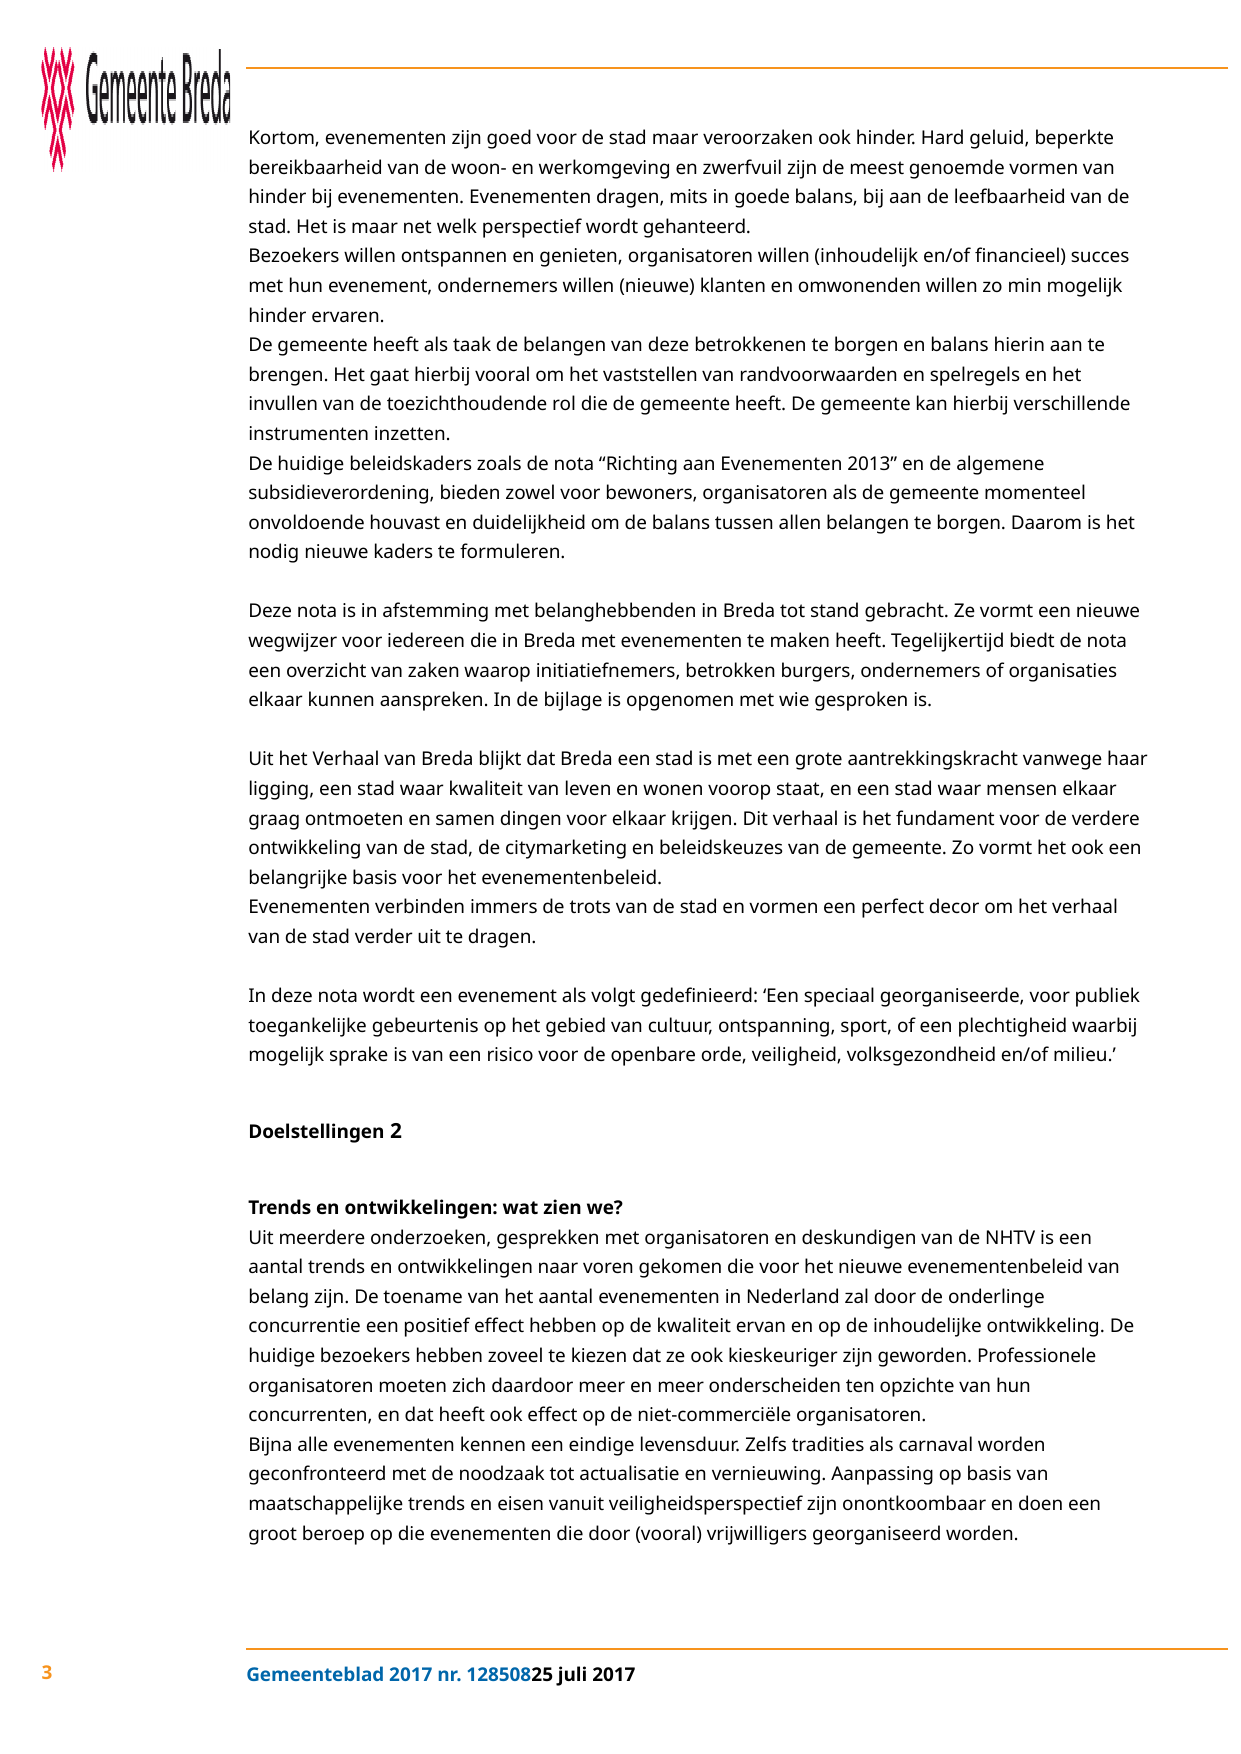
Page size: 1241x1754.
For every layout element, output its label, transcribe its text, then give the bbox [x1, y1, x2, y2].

text Uit meerdere onderzoeken, gesprekken met organisatoren en deskundigen van de NHTV is een aantal trends en ontwikkelingen naar voren gekomen die voor het nieuwe evenementenbeleid van belang zijn. De toename van het aantal evenementen in Nederland zal door de onderlinge concurrentie een positief effect hebben op de kwaliteit ervan en op de inhoudelijke ontwikkeling. De huidige bezoekers hebben zoveel te kiezen dat ze ook kieskeuriger zijn geworden. Professionele organisatoren moeten zich daardoor meer en meer onderscheiden ten opzichte van hun concurrenten, en dat heeft ook effect op de niet-commerciële organisatoren. [248, 1224, 1152, 1427]
text De gemeente heeft als taak de belangen van deze betrokkenen te borgen en balans hierin aan te brengen. Het gaat hierbij vooral om het vaststellen van randvoorwaarden en spelregels en het invullen van de toezichthoudende rol die de gemeente heeft. De gemeente kan hierbij verschillende instrumenten inzetten. [248, 331, 1152, 446]
text Evenementen verbinden immers de trots van de stad en vormen een perfect decor om het verhaal van de stad verder uit te dragen. [248, 893, 1152, 949]
picture [41, 47, 231, 172]
text Uit het Verhaal van Breda blijkt dat Breda een stad is met een grote aantrekkingskracht vanwege haar ligging, een stad waar kwaliteit van leven en wonen voorop staat, en een stad waar mensen elkaar graag ontmoeten en samen dingen voor elkaar krijgen. Dit verhaal is het fundament voor de verdere ontwikkeling van de stad, de citymarketing en beleidskeuzes van de gemeente. Zo vormt het ook een belangrijke basis voor het evenementenbeleid. [248, 746, 1152, 890]
text In deze nota wordt een evenement als volgt gedefinieerd: ‘Een speciaal georganiseerde, voor publiek toegankelijke gebeurtenis op het gebied van cultuur, ontspanning, sport, of een plechtigheid waarbij mogelijk sprake is van een risico voor de openbare orde, veiligheid, volksgezondheid en/of milieu.’ [248, 982, 1152, 1067]
text Trends en ontwikkelingen: wat zien we? [248, 1194, 1152, 1220]
text De huidige beleidskaders zoals de nota “Richting aan Evenementen 2013” en de algemene subsidieverordening, bieden zowel voor bewoners, organisatoren als de gemeente momenteel onvoldoende houvast en duidelijkheid om de balans tussen allen belangen te borgen. Daarom is het nodig nieuwe kaders te formuleren. [248, 450, 1152, 564]
text Deze nota is in afstemming met belanghebbenden in Breda tot stand gebracht. Ze vormt een nieuwe wegwijzer voor iedereen die in Breda met evenementen te maken heeft. Tegelijkertijd biedt de nota een overzicht van zaken waarop initiatiefnemers, betrokken burgers, ondernemers of organisaties elkaar kunnen aanspreken. In de bijlage is opgenomen met wie gesproken is. [248, 598, 1152, 712]
text Kortom, evenementen zijn goed voor de stad maar veroorzaken ook hinder. Hard geluid, beperkte bereikbaarheid van de woon- en werkomgeving en zwerfvuil zijn de meest genoemde vormen van hinder bij evenementen. Evenementen dragen, mits in goede balans, bij aan de leefbaarheid van de stad. Het is maar net welk perspectief wordt gehanteerd. [248, 124, 1152, 239]
text Bezoekers willen ontspannen en genieten, organisatoren willen (inhoudelijk en/of financieel) succes met hun evenement, ondernemers willen (nieuwe) klanten en omwonenden willen zo min mogelijk hinder ervaren. [248, 243, 1152, 328]
text Bijna alle evenementen kennen een eindige levensduur. Zelfs tradities als carnaval worden geconfronteerd met de noodzaak tot actualisatie en vernieuwing. Aanpassing op basis van maatschappelijke trends en eisen vanuit veiligheidsperspectief zijn onontkoombaar en doen een groot beroep op die evenementen die door (vooral) vrijwilligers georganiseerd worden. [248, 1431, 1152, 1546]
text Doelstellingen 2 [248, 1117, 1152, 1145]
